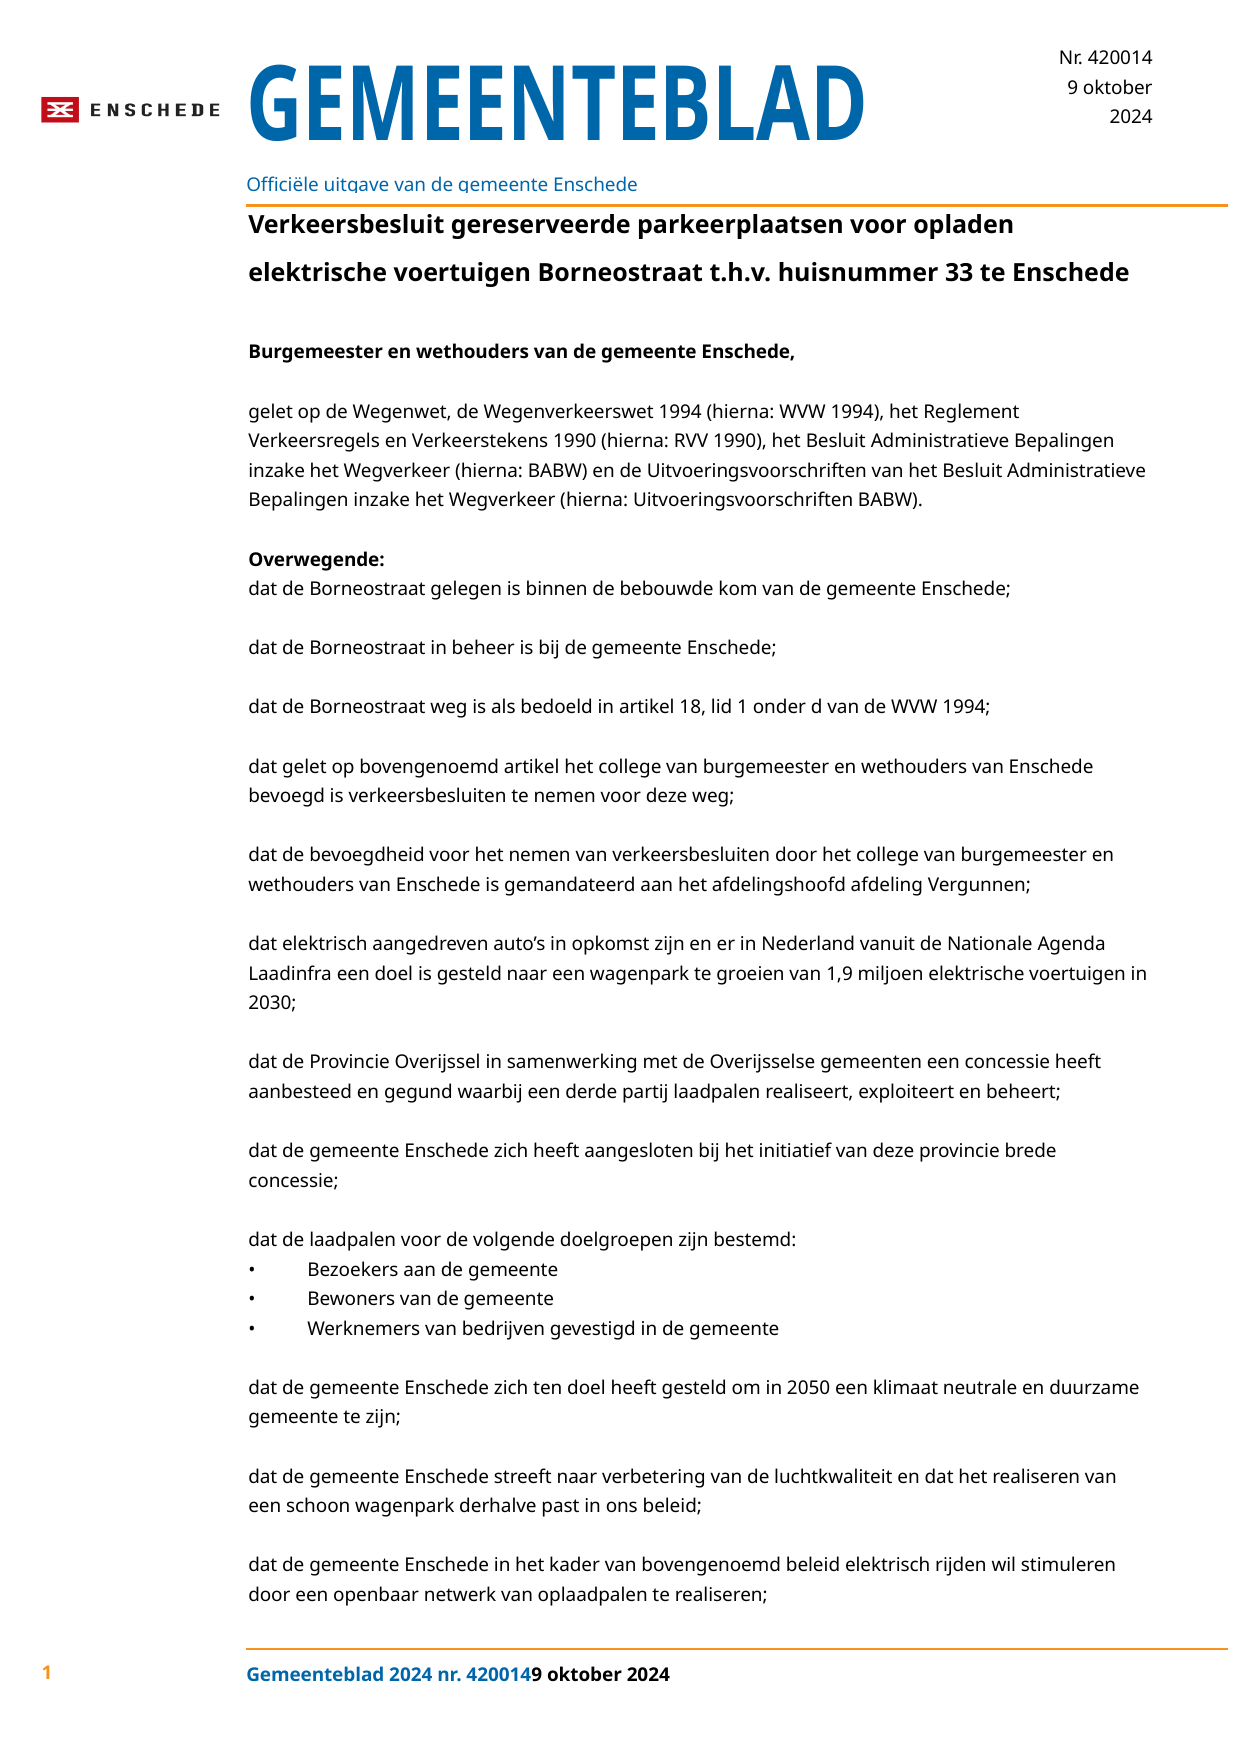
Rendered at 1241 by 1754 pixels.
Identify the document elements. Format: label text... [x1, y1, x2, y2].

list Bezoekers aan de gemeente [248, 1256, 1152, 1281]
text dat de gemeente Enschede zich heeft aangesloten bij het initiatief van deze provincie brede concessie; [248, 1137, 1152, 1193]
text Verkeersbesluit gereserveerde parkeerplaatsen voor opladen elektrische voertuigen Borneostraat t.h.v. huisnummer 33 te Enschede [248, 207, 1152, 288]
text dat de gemeente Enschede in het kader van bovengenoemd beleid elektrisch rijden wil stimuleren door een openbaar netwerk van oplaadpalen te realiseren; [248, 1552, 1152, 1607]
text dat gelet op bovengenoemd artikel het college van burgemeester en wethouders van Enschede bevoegd is verkeersbesluiten te nemen voor deze weg; [248, 753, 1152, 808]
text dat de gemeente Enschede zich ten doel heeft gesteld om in 2050 een klimaat neutrale en duurzame gemeente te zijn; [248, 1374, 1152, 1429]
text Overwegende: [248, 546, 1152, 571]
text Burgemeester en wethouders van de gemeente Enschede, [248, 339, 1152, 364]
text dat elektrisch aangedreven auto’s in opkomst zijn en er in Nederland vanuit de Nationale Agenda Laadinfra een doel is gesteld naar een wagenpark te groeien van 1,9 miljoen elektrische voertuigen in 2030; [248, 930, 1152, 1015]
list Bewoners van de gemeente [248, 1285, 1152, 1311]
text dat de laadpalen voor de volgende doelgroepen zijn bestemd: [248, 1226, 1152, 1252]
text dat de Provincie Overijssel in samenwerking met de Overijsselse gemeenten een concessie heeft aanbesteed en gegund waarbij een derde partij laadpalen realiseert, exploiteert en beheert; [248, 1049, 1152, 1104]
text dat de Borneostraat in beheer is bij de gemeente Enschede; [248, 634, 1152, 660]
text gelet op de Wegenwet, de Wegenverkeerswet 1994 (hierna: WVW 1994), het Reglement Verkeersregels en Verkeerstekens 1990 (hierna: RVV 1990), het Besluit Administratieve Bepalingen inzake het Wegverkeer (hierna: BABW) en de Uitvoeringsvoorschriften van het Besluit Administratieve Bepalingen inzake het Wegverkeer (hierna: Uitvoeringsvoorschriften BABW). [248, 398, 1152, 512]
text dat de Borneostraat gelegen is binnen de bebouwde kom van de gemeente Enschede; [248, 575, 1152, 601]
text dat de bevoegdheid voor het nemen van verkeersbesluiten door het college van burgemeester en wethouders van Enschede is gemandateerd aan het afdelingshoofd afdeling Vergunnen; [248, 842, 1152, 897]
picture [41, 47, 231, 172]
text dat de Borneostraat weg is als bedoeld in artikel 18, lid 1 onder d van de WVW 1994; [248, 694, 1152, 719]
text dat de gemeente Enschede streeft naar verbetering van de luchtkwaliteit en dat het realiseren van een schoon wagenpark derhalve past in ons beleid; [248, 1463, 1152, 1518]
list Werknemers van bedrijven gevestigd in de gemeente [248, 1315, 1152, 1341]
